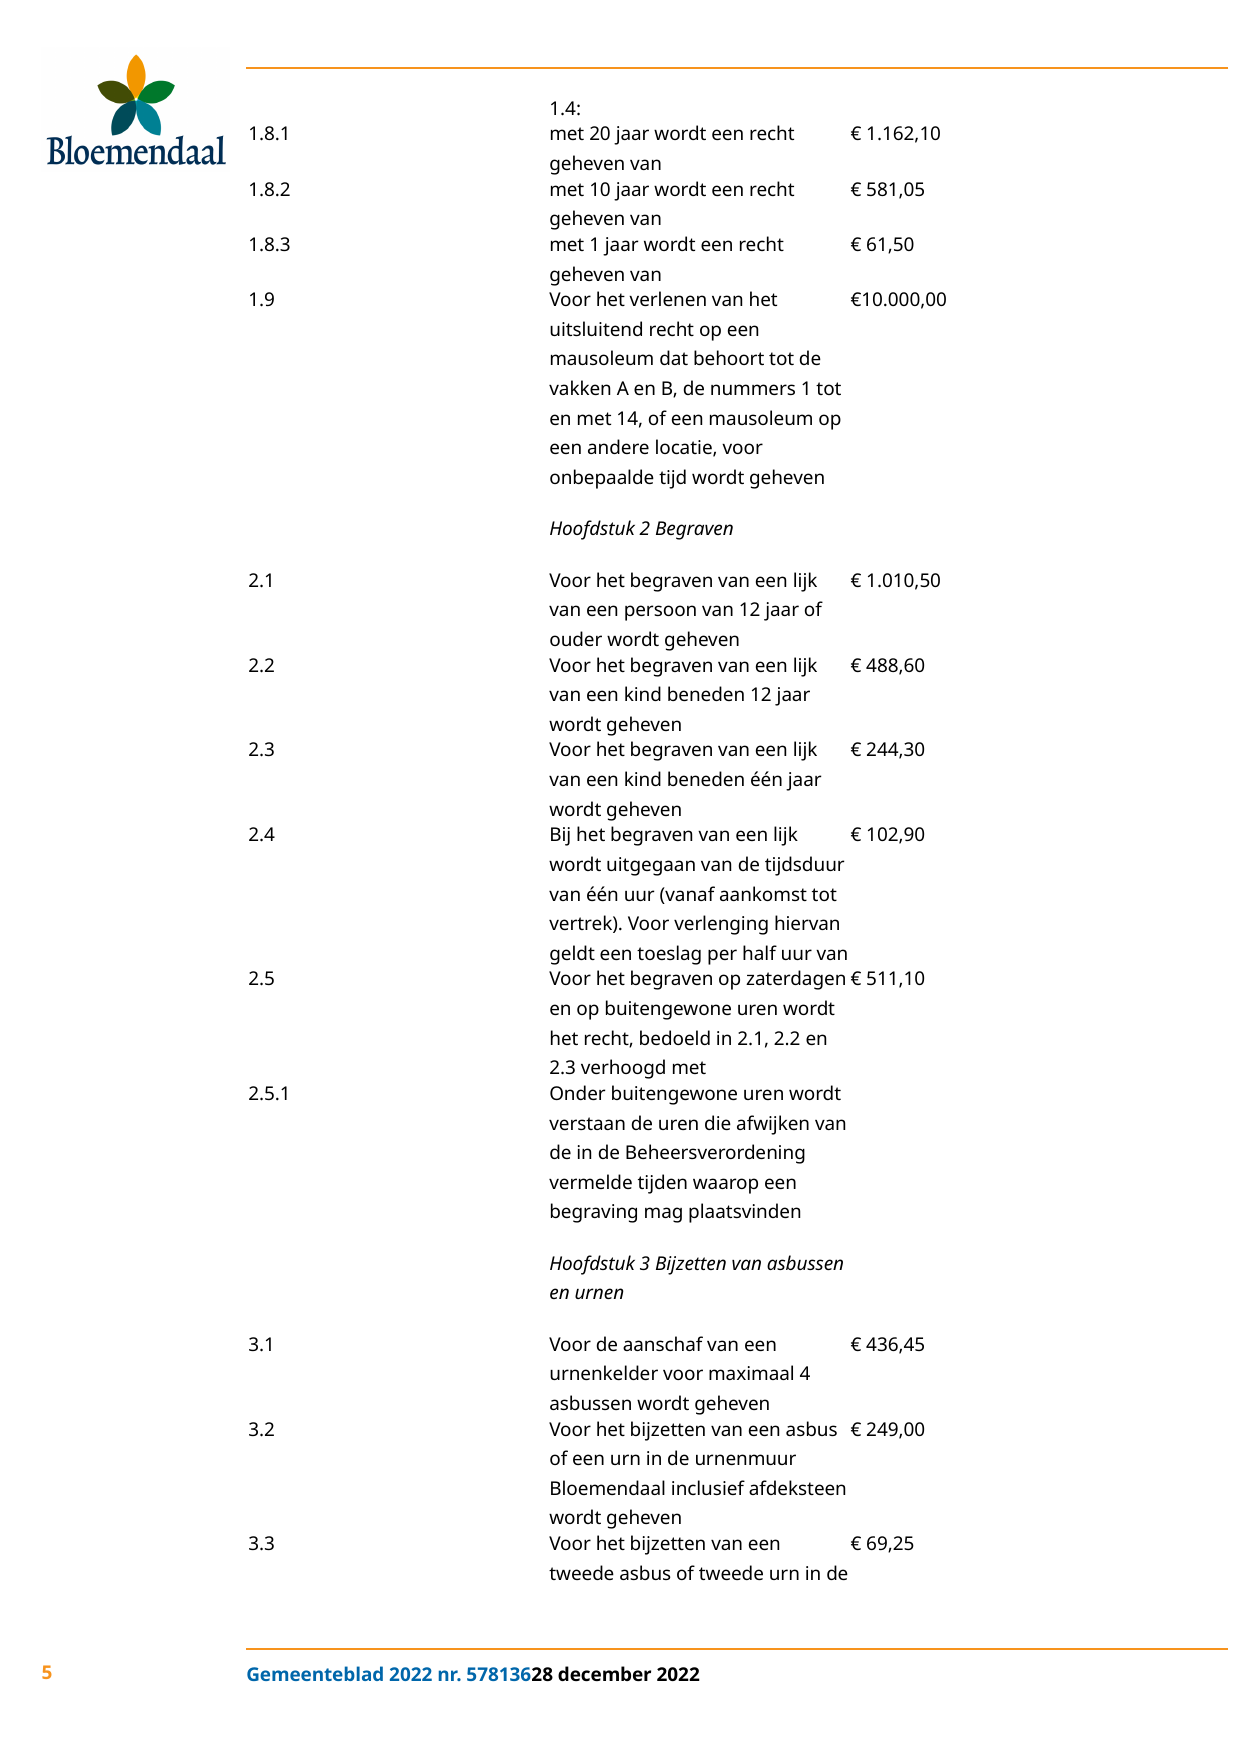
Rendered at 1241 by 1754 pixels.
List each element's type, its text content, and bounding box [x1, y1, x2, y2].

table_cell 1.9 [248, 286, 549, 490]
table_cell [850, 1250, 1152, 1305]
table_cell [248, 1224, 549, 1250]
table_cell [850, 541, 1152, 567]
table_cell [850, 490, 1152, 515]
table_cell [850, 95, 1152, 121]
table_cell 2.5 [248, 966, 549, 1080]
table_cell € 102,90 [850, 822, 1152, 966]
table_cell 2.4 [248, 822, 549, 966]
table_cell €10.000,00 [850, 286, 1152, 490]
table_cell [549, 490, 850, 515]
table_cell € 244,30 [850, 737, 1152, 822]
table_cell Hoofdstuk 3 Bijzetten van asbussen en urnen [549, 1250, 850, 1305]
picture [41, 47, 231, 172]
table_cell [248, 1305, 549, 1331]
table_cell Voor het bijzetten van een tweede asbus of tweede urn in de [549, 1530, 850, 1586]
table_cell Hoofdstuk 2 Begraven [549, 515, 850, 541]
table_cell [248, 1250, 549, 1305]
table_cell 2.3 [248, 737, 549, 822]
table_cell 3.2 [248, 1416, 549, 1530]
table_cell € 69,25 [850, 1530, 1152, 1586]
table_cell [248, 490, 549, 515]
table_cell 2.2 [248, 652, 549, 737]
table_cell Voor de aanschaf van een urnenkelder voor maximaal 4 asbussen wordt geheven [549, 1331, 850, 1416]
table_cell 1.8.2 [248, 176, 549, 231]
table_cell 1.4: [549, 95, 850, 121]
table_cell Onder buitengewone uren wordt verstaan de uren die afwijken van de in de Beheersverordening vermelde tijden waarop een begraving mag plaatsvinden [549, 1080, 850, 1224]
table_cell € 1.010,50 [850, 567, 1152, 652]
table_cell Voor het begraven van een lijk van een persoon van 12 jaar of ouder wordt geheven [549, 567, 850, 652]
table_cell 1.8.1 [248, 121, 549, 176]
table_cell Voor het bijzetten van een asbus of een urn in de urnenmuur Bloemendaal inclusief afdeksteen wordt geheven [549, 1416, 850, 1530]
table_cell [248, 541, 549, 567]
table_cell € 249,00 [850, 1416, 1152, 1530]
table_cell € 511,10 [850, 966, 1152, 1080]
table_cell [248, 95, 549, 121]
table_cell [549, 1224, 850, 1250]
table_cell 2.5.1 [248, 1080, 549, 1224]
table_cell met 10 jaar wordt een recht geheven van [549, 176, 850, 231]
table_cell Bij het begraven van een lijk wordt uitgegaan van de tijdsduur van één uur (vanaf aankomst tot vertrek). Voor verlenging hiervan geldt een toeslag per half uur van [549, 822, 850, 966]
table_cell met 20 jaar wordt een recht geheven van [549, 121, 850, 176]
table_cell [850, 1224, 1152, 1250]
table_cell Voor het verlenen van het uitsluitend recht op een mausoleum dat behoort tot de vakken A en B, de nummers 1 tot en met 14, of een mausoleum op een andere locatie, voor onbepaalde tijd wordt geheven [549, 286, 850, 490]
table_cell Voor het begraven van een lijk van een kind beneden één jaar wordt geheven [549, 737, 850, 822]
table_cell € 581,05 [850, 176, 1152, 231]
table_cell [248, 515, 549, 541]
table_cell [850, 1080, 1152, 1224]
table_cell Voor het begraven van een lijk van een kind beneden 12 jaar wordt geheven [549, 652, 850, 737]
table_cell 3.3 [248, 1530, 549, 1586]
table_cell [850, 1305, 1152, 1331]
table_cell [549, 541, 850, 567]
table_cell € 436,45 [850, 1331, 1152, 1416]
table_cell € 1.162,10 [850, 121, 1152, 176]
table_cell met 1 jaar wordt een recht geheven van [549, 231, 850, 286]
table_cell [850, 515, 1152, 541]
table_cell 1.8.3 [248, 231, 549, 286]
table_cell 3.1 [248, 1331, 549, 1416]
table_cell 2.1 [248, 567, 549, 652]
table_cell [549, 1305, 850, 1331]
table_cell € 488,60 [850, 652, 1152, 737]
table_cell Voor het begraven op zaterdagen en op buitengewone uren wordt het recht, bedoeld in 2.1, 2.2 en 2.3 verhoogd met [549, 966, 850, 1080]
table_cell € 61,50 [850, 231, 1152, 286]
